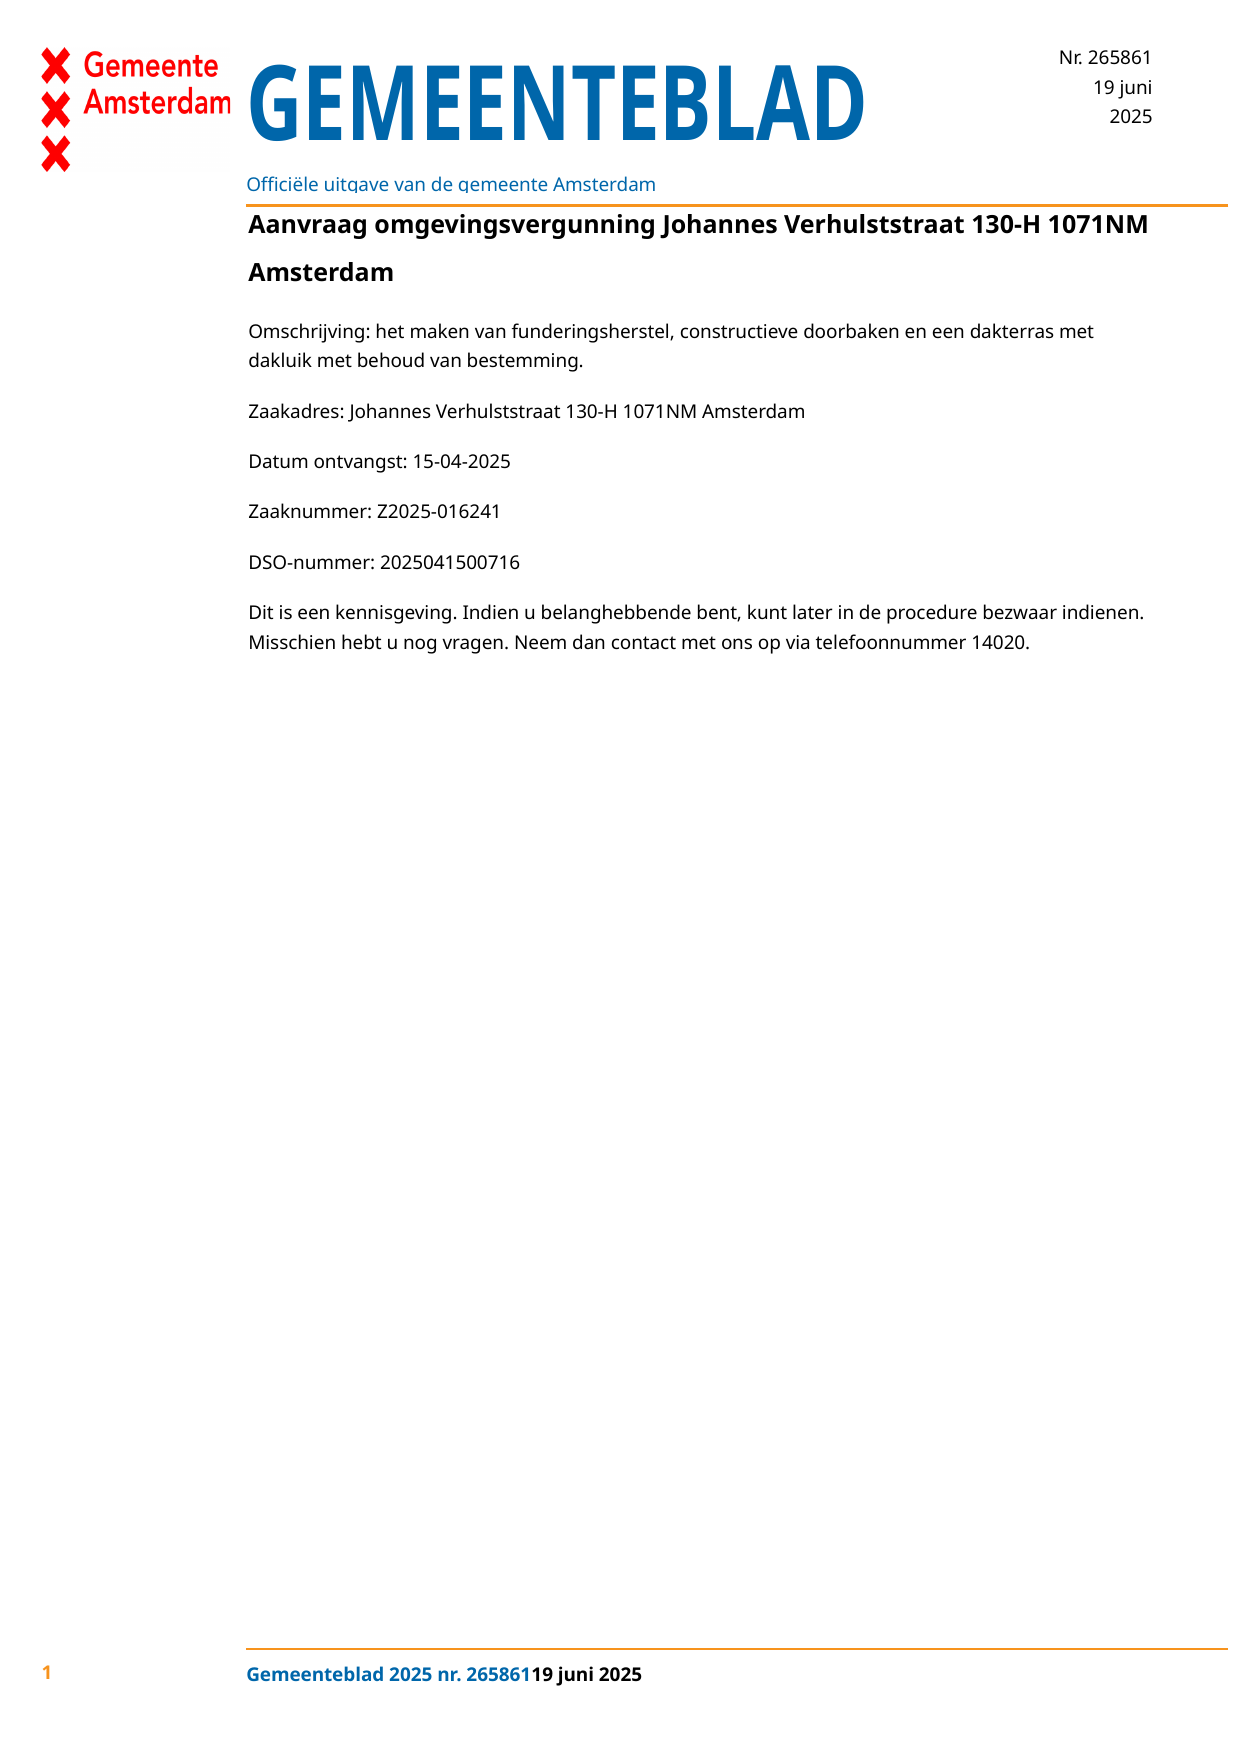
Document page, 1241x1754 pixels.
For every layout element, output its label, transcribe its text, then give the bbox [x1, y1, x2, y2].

text Datum ontvangst: 15-04-2025 [248, 448, 1152, 474]
text Omschrijving: het maken van funderingsherstel, constructieve doorbaken en een dakterras met dakluik met behoud van bestemming. [248, 318, 1152, 373]
text DSO-nummer: 2025041500716 [248, 549, 1152, 575]
picture [41, 47, 231, 172]
text Zaakadres: Johannes Verhulststraat 130-H 1071NM Amsterdam [248, 398, 1152, 424]
text Aanvraag omgevingsvergunning Johannes Verhulststraat 130-H 1071NM Amsterdam [248, 207, 1152, 288]
text Zaaknummer: Z2025-016241 [248, 499, 1152, 524]
text Dit is een kennisgeving. Indien u belanghebbende bent, kunt later in de procedure bezwaar indienen. Misschien hebt u nog vragen. Neem dan contact met ons op via telefoonnummer 14020. [248, 599, 1152, 655]
